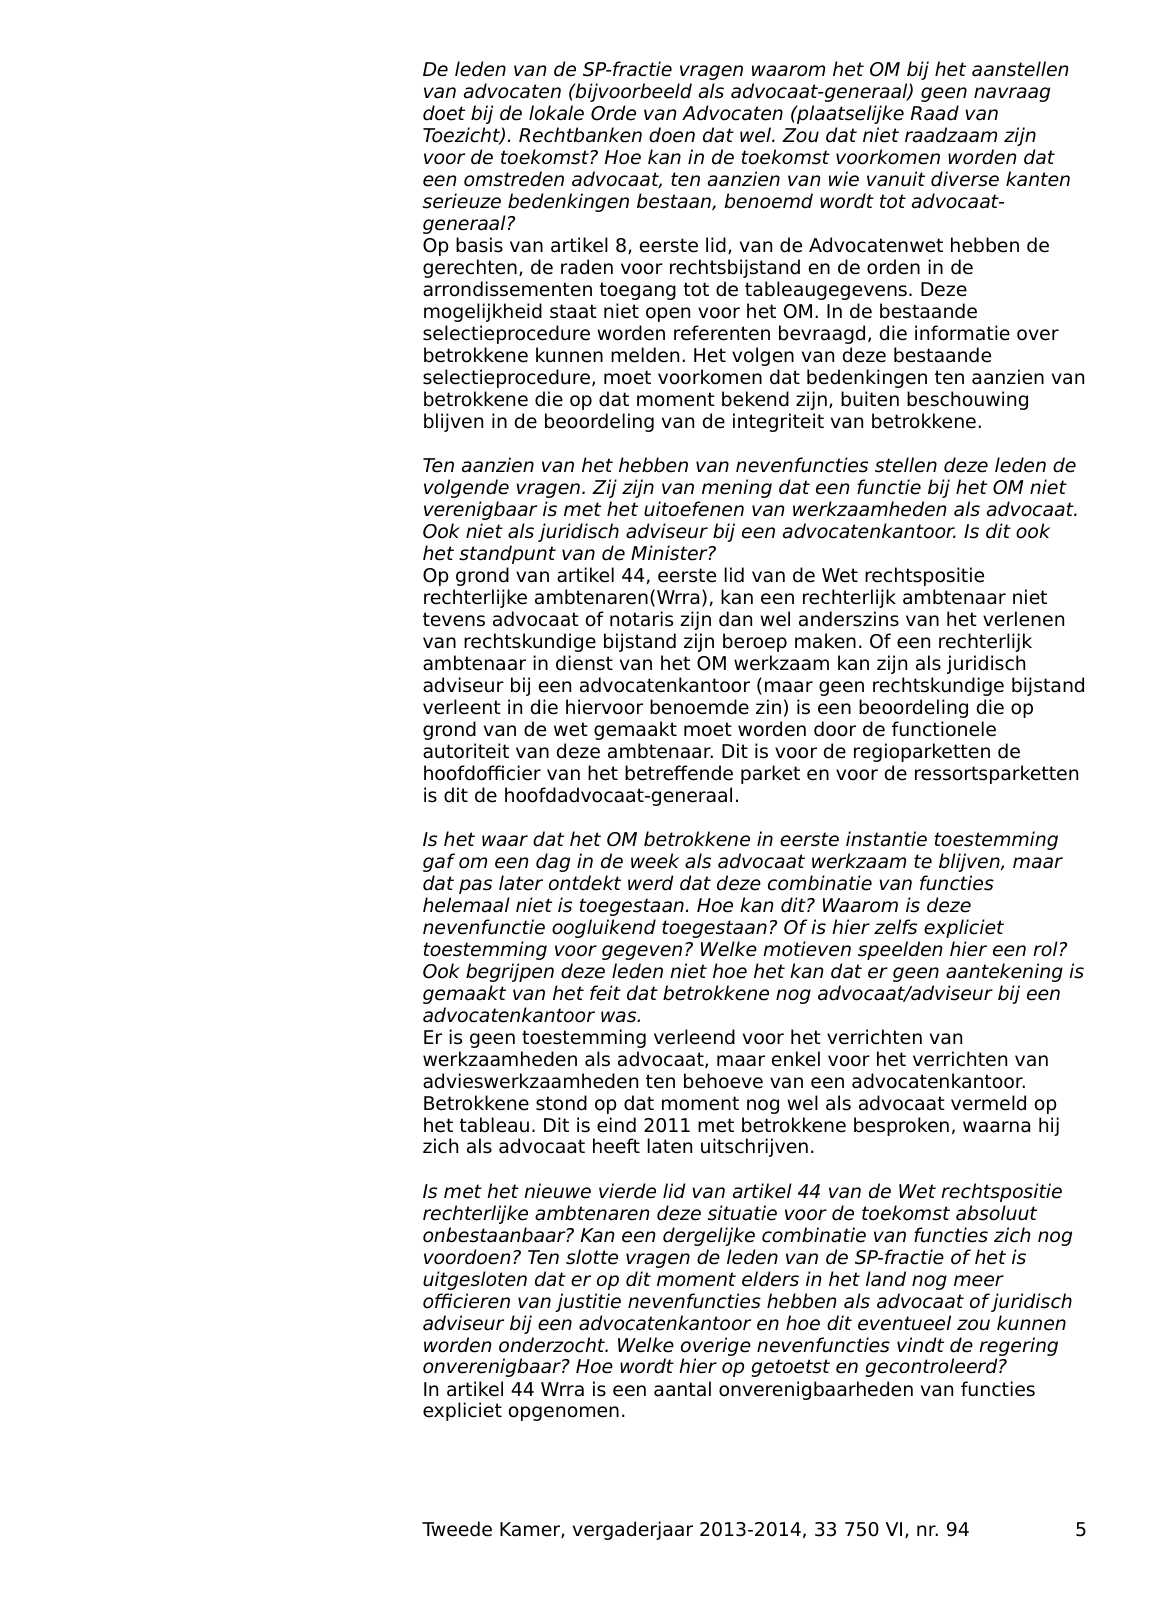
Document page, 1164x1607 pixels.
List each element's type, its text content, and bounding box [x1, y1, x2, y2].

text Is met het nieuwe vierde lid van artikel 44 van de Wet rechtspositie rechterlijke ambtenaren deze situatie voor de toekomst absoluut onbestaanbaar? Kan een dergelijke combinatie van functies zich nog voordoen? Ten slotte vragen de leden van de SP-fractie of het is uitgesloten dat er op dit moment elders in het land nog meer officieren van justitie nevenfuncties hebben als advocaat of juridisch adviseur bij een advocatenkantoor en hoe dit eventueel zou kunnen worden onderzocht. Welke overige nevenfuncties vindt de regering onverenigbaar? Hoe wordt hier op getoetst en gecontroleerd? [422, 1181, 1087, 1378]
text De leden van de SP-fractie vragen waarom het OM bij het aanstellen van advocaten (bijvoorbeeld als advocaat-generaal) geen navraag doet bij de lokale Orde van Advocaten (plaatselijke Raad van Toezicht). Rechtbanken doen dat wel. Zou dat niet raadzaam zijn voor de toekomst? Hoe kan in de toekomst voorkomen worden dat een omstreden advocaat, ten aanzien van wie vanuit diverse kanten serieuze bedenkingen bestaan, benoemd wordt tot advocaat-generaal? [422, 59, 1087, 235]
text Op basis van artikel 8, eerste lid, van de Advocatenwet hebben de gerechten, de raden voor rechtsbijstand en de orden in de arrondissementen toegang tot de tableaugegevens. Deze mogelijkheid staat niet open voor het OM. In de bestaande selectieprocedure worden referenten bevraagd, die informatie over betrokkene kunnen melden. Het volgen van deze bestaande selectieprocedure, moet voorkomen dat bedenkingen ten aanzien van betrokkene die op dat moment bekend zijn, buiten beschouwing blijven in de beoordeling van de integriteit van betrokkene. [422, 235, 1087, 433]
text Is het waar dat het OM betrokkene in eerste instantie toestemming gaf om een dag in de week als advocaat werkzaam te blijven, maar dat pas later ontdekt werd dat deze combinatie van functies helemaal niet is toegestaan. Hoe kan dit? Waarom is deze nevenfunctie oogluikend toegestaan? Of is hier zelfs expliciet toestemming voor gegeven? Welke motieven speelden hier een rol? Ook begrijpen deze leden niet hoe het kan dat er geen aantekening is gemaakt van het feit dat betrokkene nog advocaat/adviseur bij een advocatenkantoor was. [422, 829, 1087, 1027]
text Ten aanzien van het hebben van nevenfuncties stellen deze leden de volgende vragen. Zij zijn van mening dat een functie bij het OM niet verenigbaar is met het uitoefenen van werkzaamheden als advocaat. Ook niet als juridisch adviseur bij een advocatenkantoor. Is dit ook het standpunt van de Minister? [422, 455, 1087, 565]
text In artikel 44 Wrra is een aantal onverenigbaarheden van functies expliciet opgenomen. [422, 1378, 1087, 1422]
text Op grond van artikel 44, eerste lid van de Wet rechtspositie rechterlijke ambtenaren(Wrra), kan een rechterlijk ambtenaar niet tevens advocaat of notaris zijn dan wel anderszins van het verlenen van rechtskundige bijstand zijn beroep maken. Of een rechterlijk ambtenaar in dienst van het OM werkzaam kan zijn als juridisch adviseur bij een advocatenkantoor (maar geen rechtskundige bijstand verleent in die hiervoor benoemde zin) is een beoordeling die op grond van de wet gemaakt moet worden door de functionele autoriteit van deze ambtenaar. Dit is voor de regioparketten de hoofdofficier van het betreffende parket en voor de ressortsparketten is dit de hoofdadvocaat-generaal. [422, 565, 1087, 807]
text Er is geen toestemming verleend voor het verrichten van werkzaamheden als advocaat, maar enkel voor het verrichten van advieswerkzaamheden ten behoeve van een advocatenkantoor. Betrokkene stond op dat moment nog wel als advocaat vermeld op het tableau. Dit is eind 2011 met betrokkene besproken, waarna hij zich als advocaat heeft laten uitschrijven. [422, 1027, 1087, 1158]
